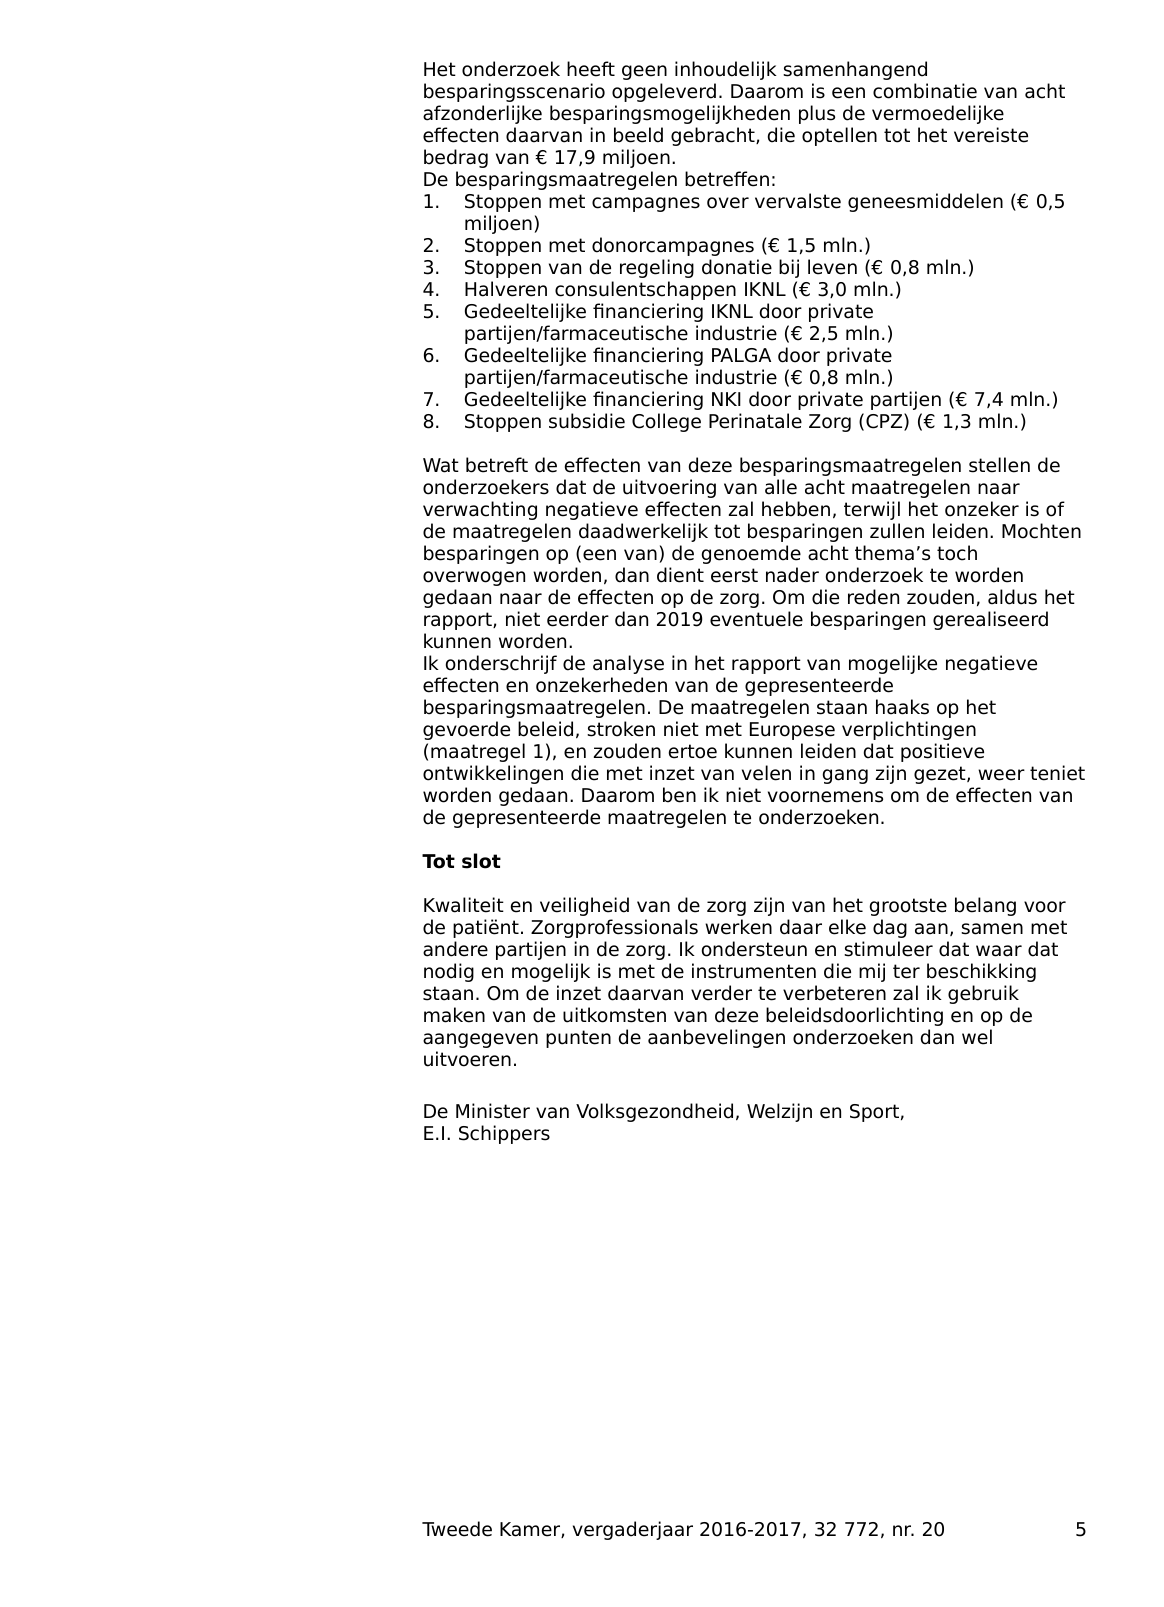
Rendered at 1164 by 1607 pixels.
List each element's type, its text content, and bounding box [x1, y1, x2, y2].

text 4. Halveren consulentschappen IKNL (€ 3,0 mln.) [422, 279, 1087, 301]
text 8. Stoppen subsidie College Perinatale Zorg (CPZ) (€ 1,3 mln.) [422, 411, 1087, 433]
text Ik onderschrijf de analyse in het rapport van mogelijke negatieve effecten en onzekerheden van de gepresenteerde besparingsmaatregelen. De maatregelen staan haaks op het gevoerde beleid, stroken niet met Europese verplichtingen (maatregel 1), en zouden ertoe kunnen leiden dat positieve ontwikkelingen die met inzet van velen in gang zijn gezet, weer teniet worden gedaan. Daarom ben ik niet voornemens om de effecten van de gepresenteerde maatregelen te onderzoeken. [422, 653, 1087, 828]
text 5. Gedeeltelijke financiering IKNL door private partijen/farmaceutische industrie (€ 2,5 mln.) [422, 301, 1087, 345]
text Wat betreft de effecten van deze besparingsmaatregelen stellen de onderzoekers dat de uitvoering van alle acht maatregelen naar verwachting negatieve effecten zal hebben, terwijl het onzeker is of de maatregelen daadwerkelijk tot besparingen zullen leiden. Mochten besparingen op (een van) de genoemde acht thema’s toch overwogen worden, dan dient eerst nader onderzoek te worden gedaan naar de effecten op de zorg. Om die reden zouden, aldus het rapport, niet eerder dan 2019 eventuele besparingen gerealiseerd kunnen worden. [422, 455, 1087, 653]
text 7. Gedeeltelijke financiering NKI door private partijen (€ 7,4 mln.) [422, 389, 1087, 411]
text 1. Stoppen met campagnes over vervalste geneesmiddelen (€ 0,5 miljoen) [422, 191, 1087, 235]
text De Minister van Volksgezondheid, Welzijn en Sport, E.I. Schippers [422, 1101, 1087, 1145]
text De besparingsmaatregelen betreffen: [422, 169, 1087, 191]
text 6. Gedeeltelijke financiering PALGA door private partijen/farmaceutische industrie (€ 0,8 mln.) [422, 345, 1087, 389]
text Kwaliteit en veiligheid van de zorg zijn van het grootste belang voor de patiënt. Zorgprofessionals werken daar elke dag aan, samen met andere partijen in de zorg. Ik ondersteun en stimuleer dat waar dat nodig en mogelijk is met de instrumenten die mij ter beschikking staan. Om de inzet daarvan verder te verbeteren zal ik gebruik maken van de uitkomsten van deze beleidsdoorlichting en op de aangegeven punten de aanbevelingen onderzoeken dan wel uitvoeren. [422, 895, 1087, 1071]
text 3. Stoppen van de regeling donatie bij leven (€ 0,8 mln.) [422, 257, 1087, 279]
text 2. Stoppen met donorcampagnes (€ 1,5 mln.) [422, 235, 1087, 257]
text Het onderzoek heeft geen inhoudelijk samenhangend besparingsscenario opgeleverd. Daarom is een combinatie van acht afzonderlijke besparingsmogelijkheden plus de vermoedelijke effecten daarvan in beeld gebracht, die optellen tot het vereiste bedrag van € 17,9 miljoen. [422, 59, 1087, 169]
subtitle Tot slot [422, 851, 1087, 873]
